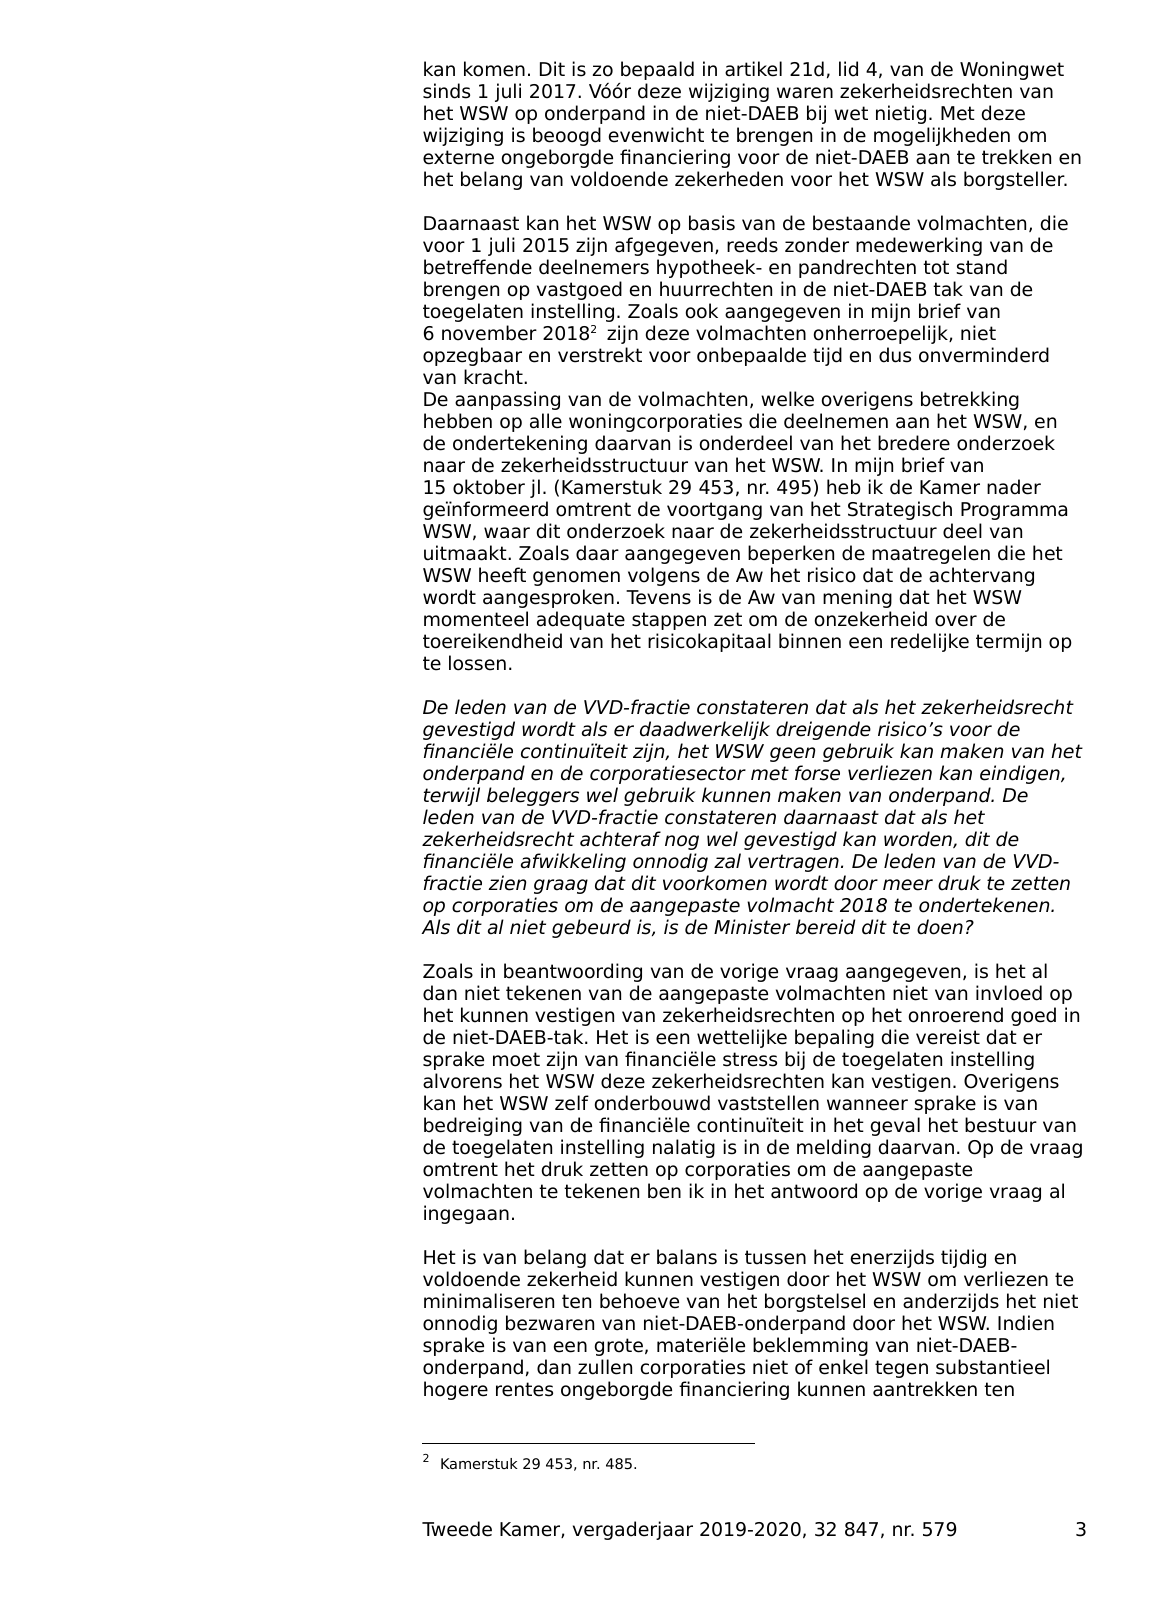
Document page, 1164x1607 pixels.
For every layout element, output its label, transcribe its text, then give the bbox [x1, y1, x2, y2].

text De aanpassing van de volmachten, welke overigens betrekking hebben op alle woningcorporaties die deelnemen aan het WSW, en de ondertekening daarvan is onderdeel van het bredere onderzoek naar de zekerheidsstructuur van het WSW. In mijn brief van 15 oktober jl. (Kamerstuk 29 453, nr. 495) heb ik de Kamer nader geïnformeerd omtrent de voortgang van het Strategisch Programma WSW, waar dit onderzoek naar de zekerheidsstructuur deel van uitmaakt. Zoals daar aangegeven beperken de maatregelen die het WSW heeft genomen volgens de Aw het risico dat de achtervang wordt aangesproken. Tevens is de Aw van mening dat het WSW momenteel adequate stappen zet om de onzekerheid over de toereikendheid van het risicokapitaal binnen een redelijke termijn op te lossen. [422, 389, 1087, 675]
text kan komen. Dit is zo bepaald in artikel 21d, lid 4, van de Woningwet sinds 1 juli 2017. Vóór deze wijziging waren zekerheidsrechten van het WSW op onderpand in de niet-DAEB bij wet nietig. Met deze wijziging is beoogd evenwicht te brengen in de mogelijkheden om externe ongeborgde financiering voor de niet-DAEB aan te trekken en het belang van voldoende zekerheden voor het WSW als borgsteller. [422, 59, 1087, 191]
text Zoals in beantwoording van de vorige vraag aangegeven, is het al dan niet tekenen van de aangepaste volmachten niet van invloed op het kunnen vestigen van zekerheidsrechten op het onroerend goed in de niet-DAEB-tak. Het is een wettelijke bepaling die vereist dat er sprake moet zijn van financiële stress bij de toegelaten instelling alvorens het WSW deze zekerheidsrechten kan vestigen. Overigens kan het WSW zelf onderbouwd vaststellen wanneer sprake is van bedreiging van de financiële continuïteit in het geval het bestuur van de toegelaten instelling nalatig is in de melding daarvan. Op de vraag omtrent het druk zetten op corporaties om de aangepaste volmachten te tekenen ben ik in het antwoord op de vorige vraag al ingegaan. [422, 961, 1087, 1224]
text De leden van de VVD-fractie constateren dat als het zekerheidsrecht gevestigd wordt als er daadwerkelijk dreigende risico’s voor de financiële continuïteit zijn, het WSW geen gebruik kan maken van het onderpand en de corporatiesector met forse verliezen kan eindigen, terwijl beleggers wel gebruik kunnen maken van onderpand. De leden van de VVD-fractie constateren daarnaast dat als het zekerheidsrecht achteraf nog wel gevestigd kan worden, dit de financiële afwikkeling onnodig zal vertragen. De leden van de VVD-fractie zien graag dat dit voorkomen wordt door meer druk te zetten op corporaties om de aangepaste volmacht 2018 te ondertekenen. Als dit al niet gebeurd is, is de Minister bereid dit te doen? [422, 697, 1087, 939]
text Daarnaast kan het WSW op basis van de bestaande volmachten, die voor 1 juli 2015 zijn afgegeven, reeds zonder medewerking van de betreffende deelnemers hypotheek- en pandrechten tot stand brengen op vastgoed en huurrechten in de niet-DAEB tak van de toegelaten instelling. Zoals ook aangegeven in mijn brief van 6 november 2018 zijn deze volmachten onherroepelijk, niet opzegbaar en verstrekt voor onbepaalde tijd en dus onverminderd van kracht. [422, 213, 1087, 389]
text Het is van belang dat er balans is tussen het enerzijds tijdig en voldoende zekerheid kunnen vestigen door het WSW om verliezen te minimaliseren ten behoeve van het borgstelsel en anderzijds het niet onnodig bezwaren van niet-DAEB-onderpand door het WSW. Indien sprake is van een grote, materiële beklemming van niet-DAEB-onderpand, dan zullen corporaties niet of enkel tegen substantieel hogere rentes ongeborgde financiering kunnen aantrekken ten [422, 1247, 1087, 1401]
text Kamerstuk 29 453, nr. 485. [422, 1452, 1087, 1474]
